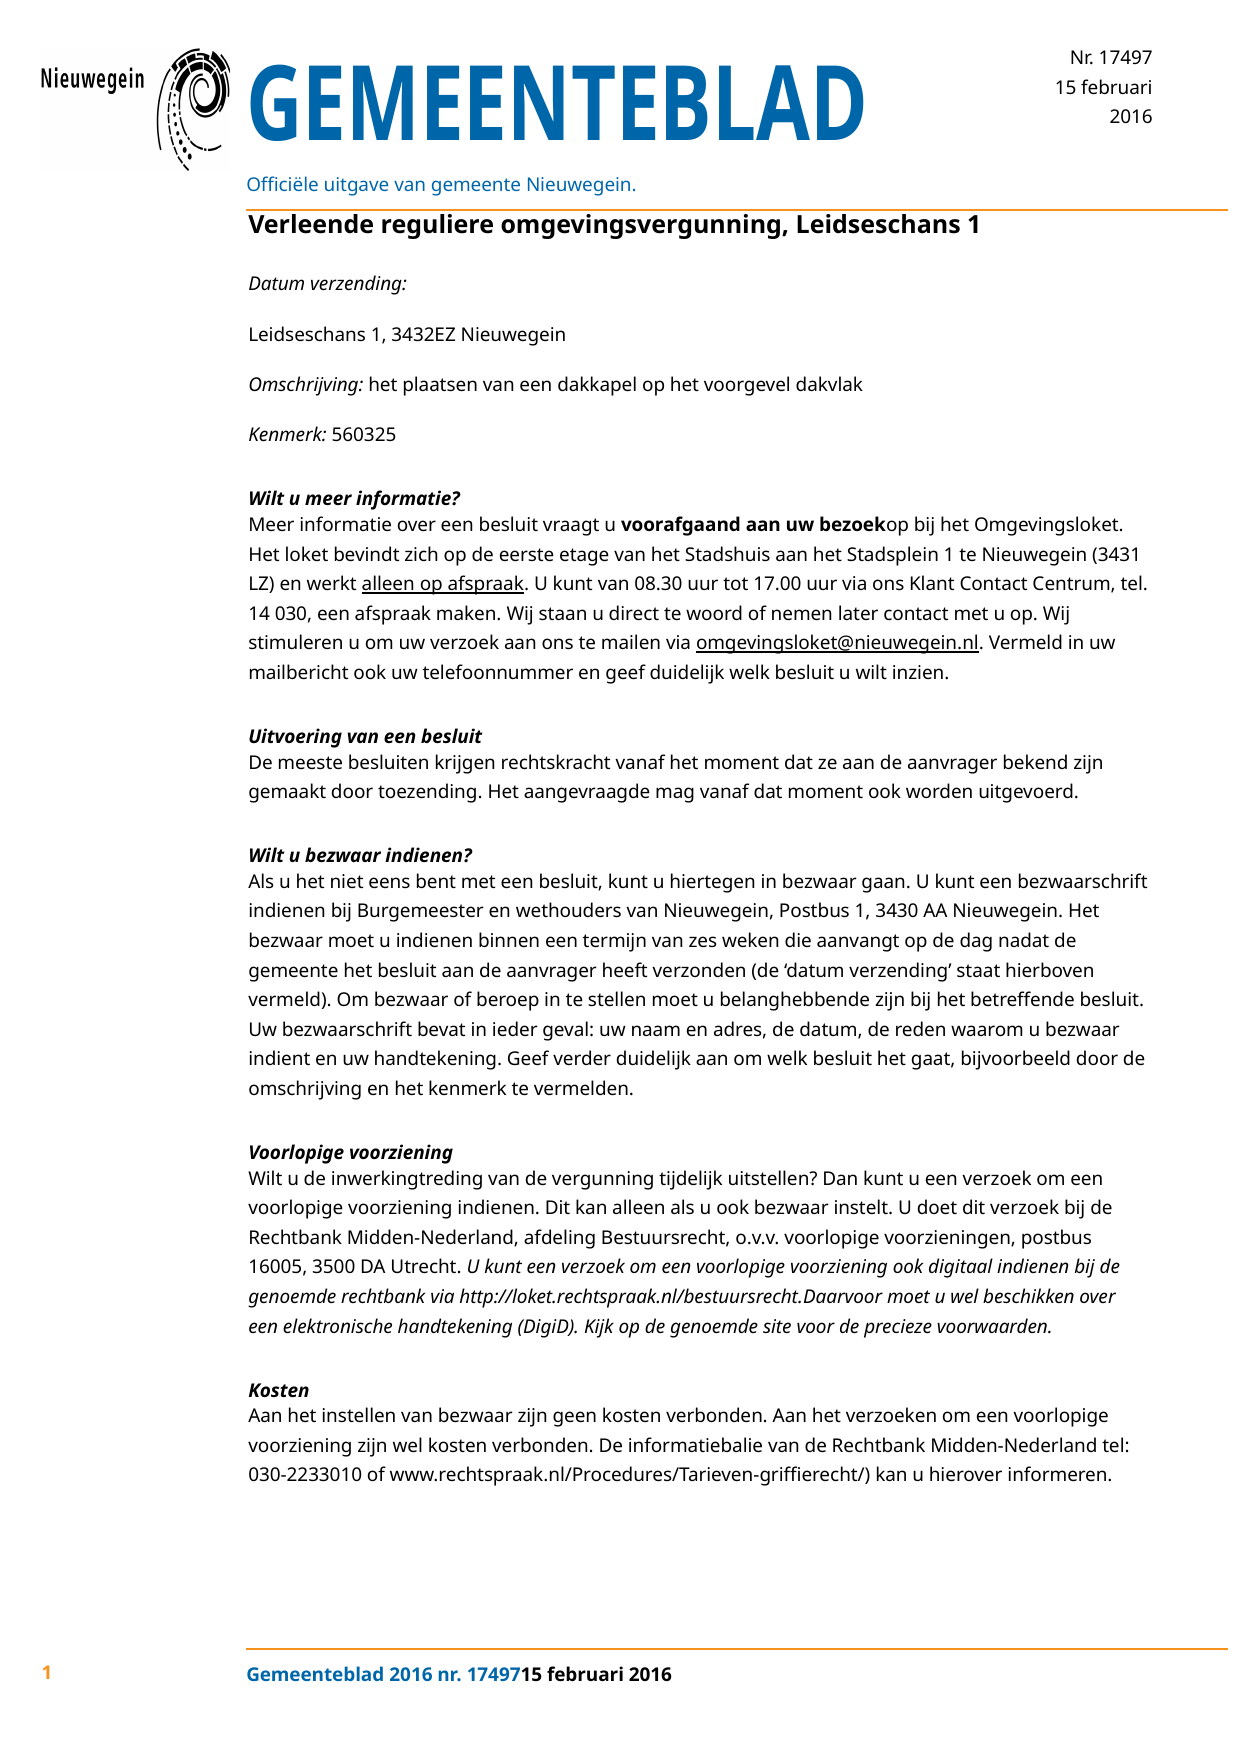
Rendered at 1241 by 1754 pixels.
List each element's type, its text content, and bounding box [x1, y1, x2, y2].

text Omschrijving: het plaatsen van een dakkapel op het voorgevel dakvlak [248, 371, 1152, 397]
picture [41, 47, 231, 172]
text Meer informatie over een besluit vraagt u voorafgaand aan uw bezoekop bij het Omgevingsloket. Het loket bevindt zich op de eerste etage van het Stadshuis aan het Stadsplein 1 te Nieuwegein (3431 LZ) en werkt alleen op afspraak. U kunt van 08.30 uur tot 17.00 uur via ons Klant Contact Centrum, tel. 14 030, een afspraak maken. Wij staan u direct te woord of nemen later contact met u op. Wij stimuleren u om uw verzoek aan ons te mailen via omgevingsloket@nieuwegein.nl. Vermeld in uw mailbericht ook uw telefoonnummer en geef duidelijk welk besluit u wilt inzien. [248, 511, 1152, 685]
text Wilt u de inwerkingtreding van de vergunning tijdelijk uitstellen? Dan kunt u een verzoek om een voorlopige voorziening indienen. Dit kan alleen als u ook bezwaar instelt. U doet dit verzoek bij de Rechtbank Midden-Nederland, afdeling Bestuursrecht, o.v.v. voorlopige voorzieningen, postbus 16005, 3500 DA Utrecht. U kunt een verzoek om een voorlopige voorziening ook digitaal indienen bij de genoemde rechtbank via http://loket.rechtspraak.nl/bestuursrecht.Daarvoor moet u wel beschikken over een elektronische handtekening (DigiD). Kijk op de genoemde site voor de precieze voorwaarden. [248, 1165, 1152, 1338]
text Datum verzending: [248, 270, 1152, 296]
text Verleende reguliere omgevingsvergunning, Leidseschans 1 [248, 211, 1152, 241]
text Aan het instellen van bezwaar zijn geen kosten verbonden. Aan het verzoeken om een voorlopige voorziening zijn wel kosten verbonden. De informatiebalie van de Rechtbank Midden-Nederland tel: 030-2233010 of www.rechtspraak.nl/Procedures/Tarieven-griffierecht/) kan u hierover informeren. [248, 1402, 1152, 1487]
text De meeste besluiten krijgen rechtskracht vanaf het moment dat ze aan de aanvrager bekend zijn gemaakt door toezending. Het aangevraagde mag vanaf dat moment ook worden uitgevoerd. [248, 749, 1152, 804]
text Wilt u bezwaar indienen? [248, 842, 1152, 868]
text Leidseschans 1, 3432EZ Nieuwegein [248, 321, 1152, 346]
text Als u het niet eens bent met een besluit, kunt u hiertegen in bezwaar gaan. U kunt een bezwaarschrift indienen bij Burgemeester en wethouders van Nieuwegein, Postbus 1, 3430 AA Nieuwegein. Het bezwaar moet u indienen binnen een termijn van zes weken die aanvangt op de dag nadat de gemeente het besluit aan de aanvrager heeft verzonden (de ‘datum verzending’ staat hierboven vermeld). Om bezwaar of beroep in te stellen moet u belanghebbende zijn bij het betreffende besluit. Uw bezwaarschrift bevat in ieder geval: uw naam en adres, de datum, de reden waarom u bezwaar indient en uw handtekening. Geef verder duidelijk aan om welk besluit het gaat, bijvoorbeeld door de omschrijving en het kenmerk te vermelden. [248, 868, 1152, 1101]
text Kenmerk: 560325 [248, 422, 1152, 447]
text Voorlopige voorziening [248, 1139, 1152, 1165]
text Uitvoering van een besluit [248, 723, 1152, 749]
text Wilt u meer informatie? [248, 486, 1152, 511]
text Kosten [248, 1377, 1152, 1402]
